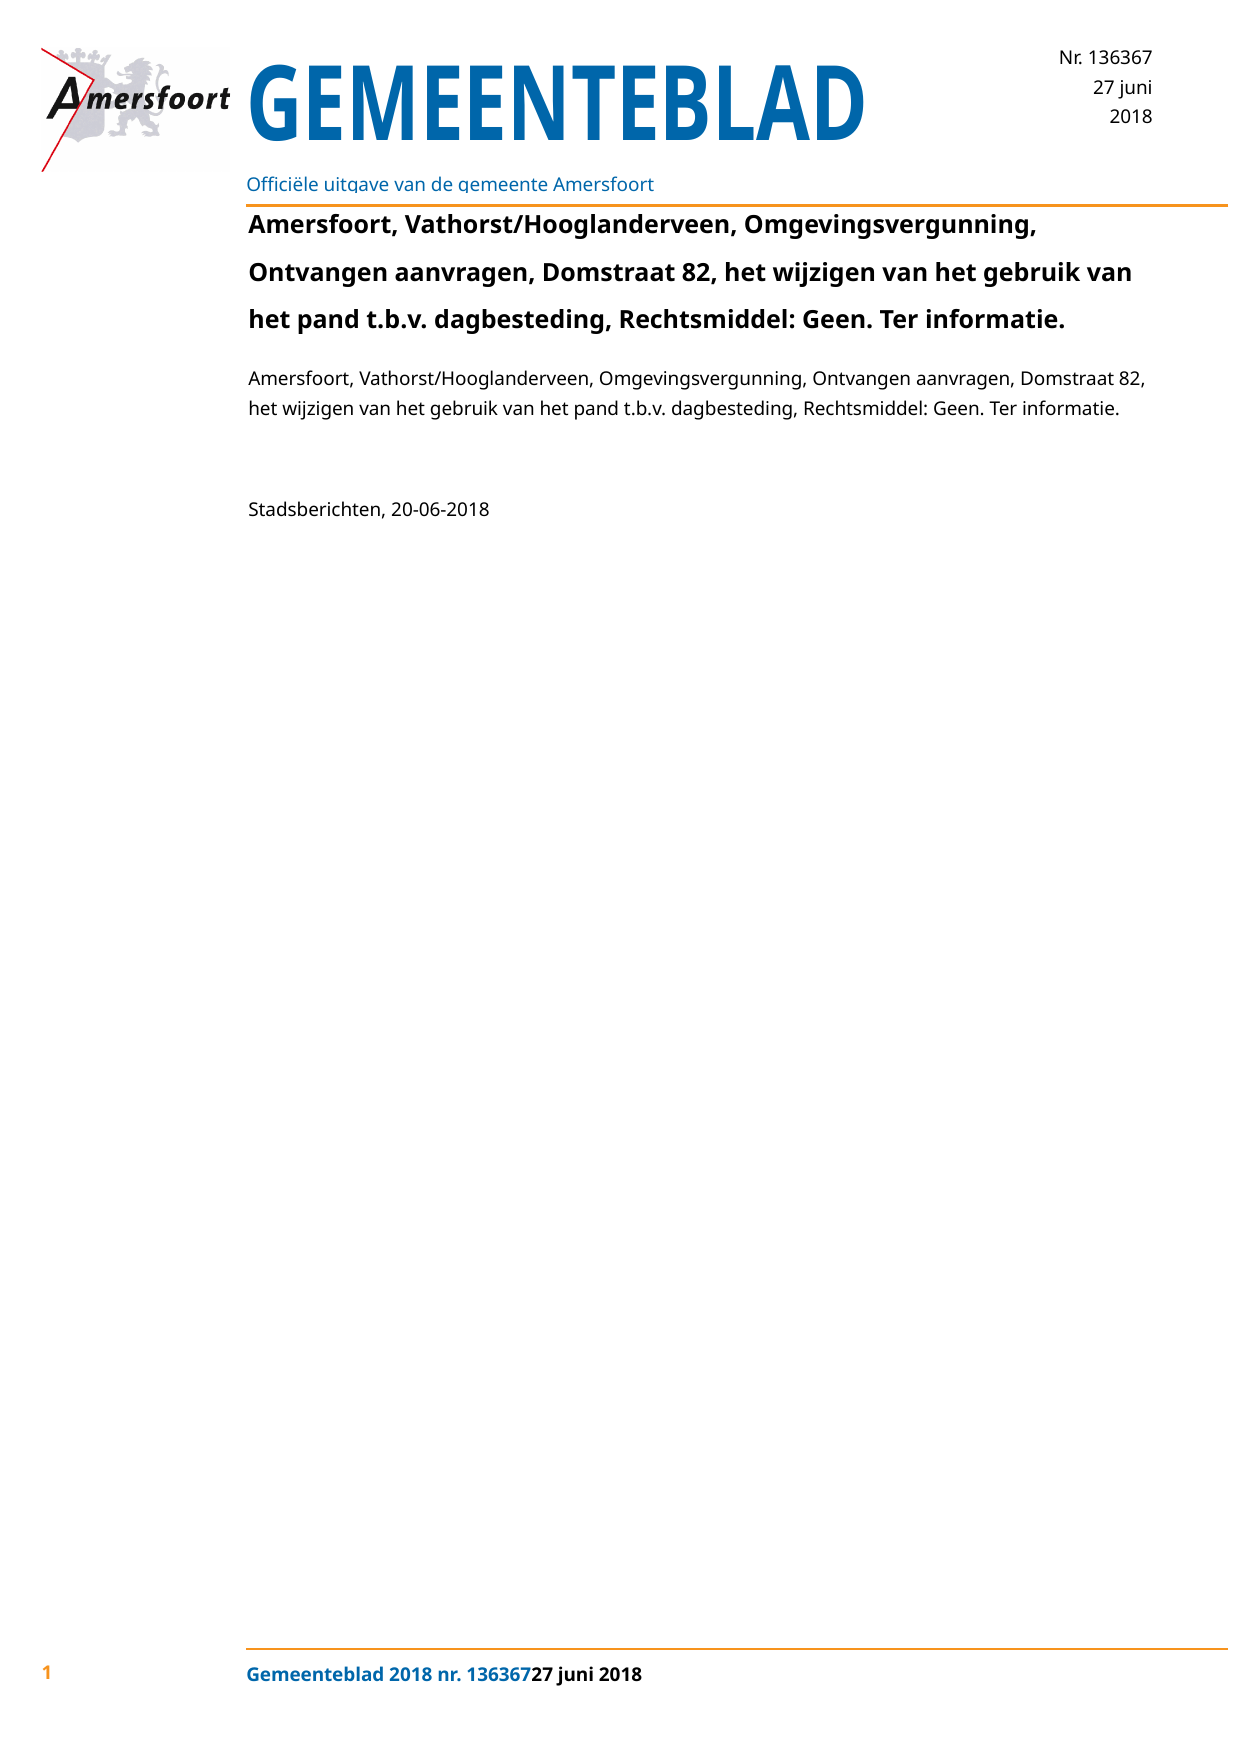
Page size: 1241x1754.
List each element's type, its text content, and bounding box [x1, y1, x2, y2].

picture [41, 47, 231, 172]
text Stadsberichten, 20-06-2018 [248, 496, 1152, 522]
text Amersfoort, Vathorst/Hooglanderveen, Omgevingsvergunning, Ontvangen aanvragen, Domstraat 82, het wijzigen van het gebruik van het pand t.b.v. dagbesteding, Rechtsmiddel: Geen. Ter informatie. [248, 207, 1152, 336]
text Amersfoort, Vathorst/Hooglanderveen, Omgevingsvergunning, Ontvangen aanvragen, Domstraat 82, het wijzigen van het gebruik van het pand t.b.v. dagbesteding, Rechtsmiddel: Geen. Ter informatie. [248, 366, 1152, 421]
